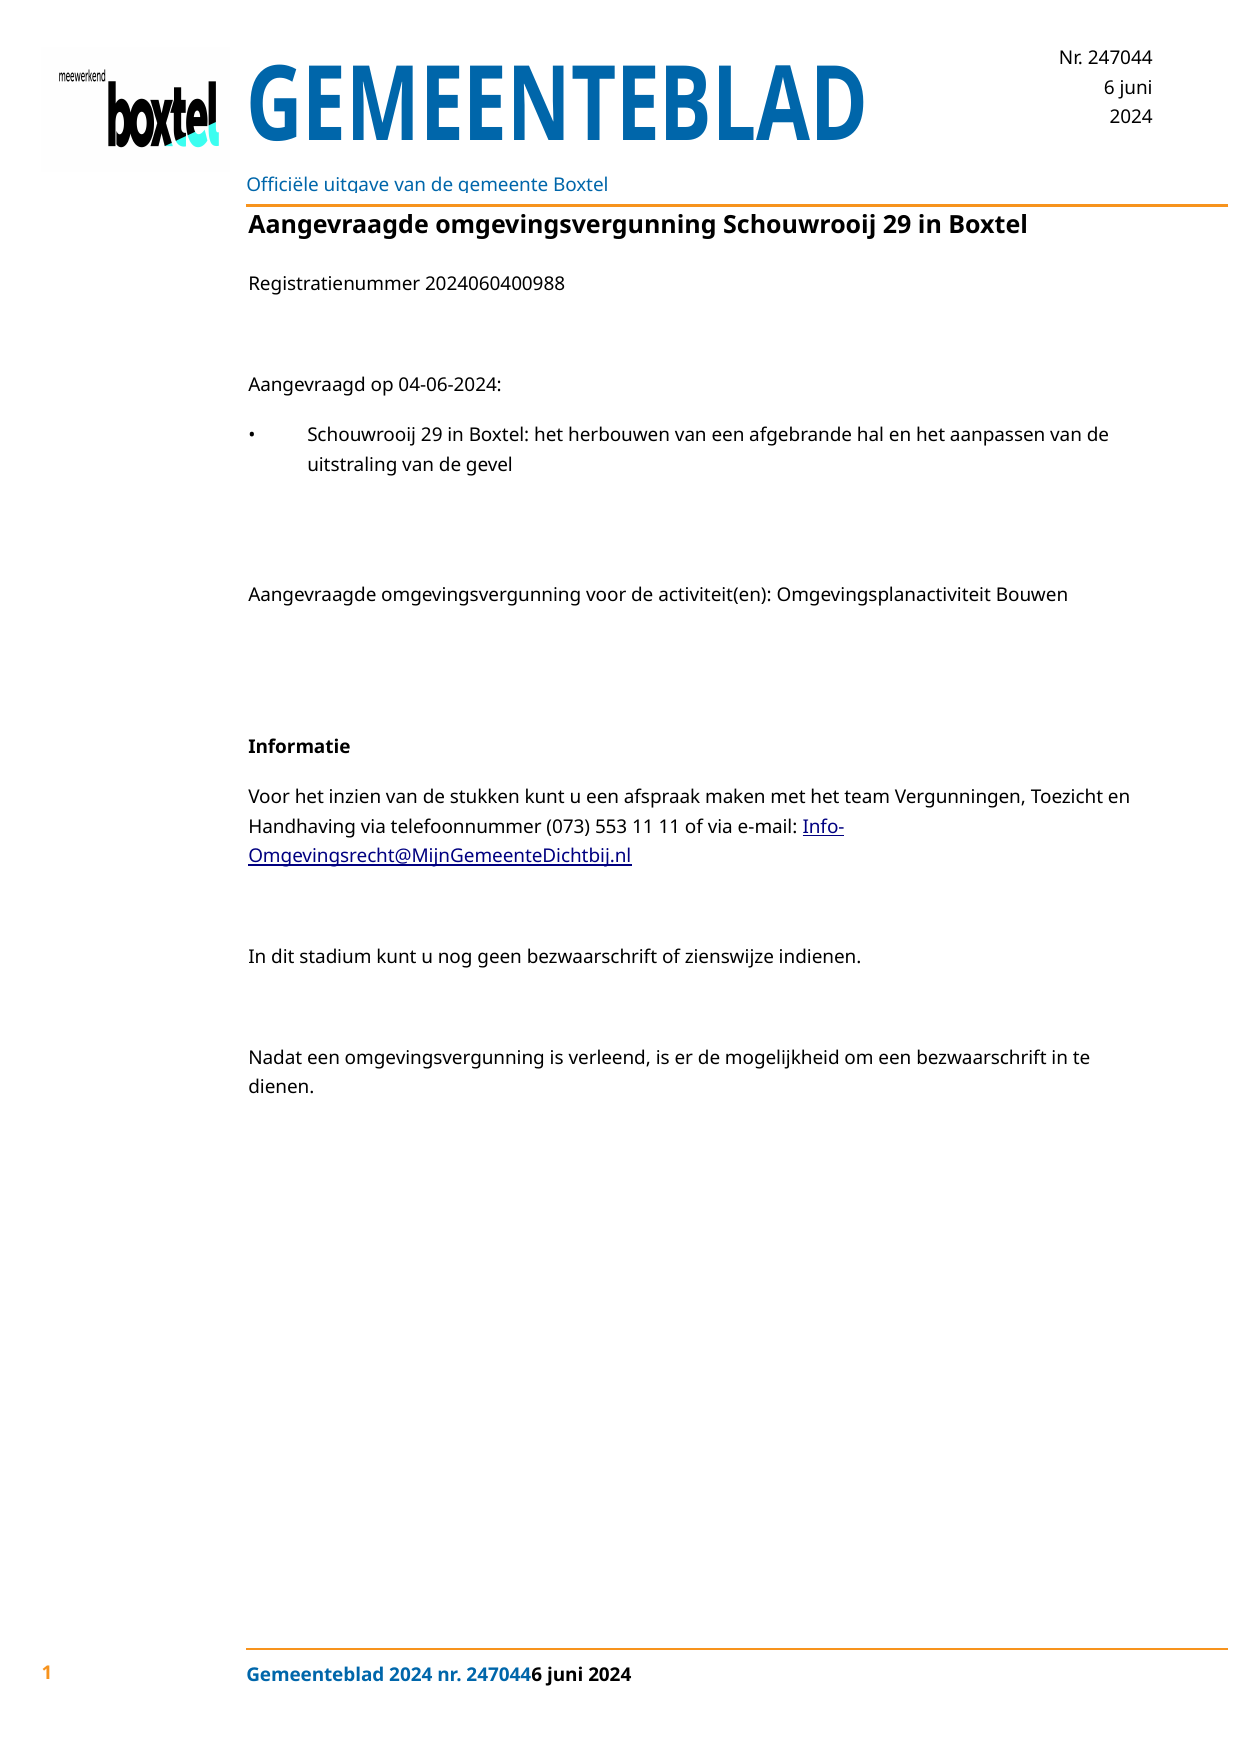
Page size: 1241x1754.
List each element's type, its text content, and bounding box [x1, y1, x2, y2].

text Aangevraagd op 04-06-2024: [248, 371, 1152, 397]
text Registratienummer 2024060400988 [248, 270, 1152, 296]
picture [41, 47, 231, 172]
list Schouwrooij 29 in Boxtel: het herbouwen van een afgebrande hal en het aanpassen van de uitstraling van de gevel [248, 422, 1152, 477]
text Voor het inzien van de stukken kunt u een afspraak maken met het team Vergunningen, Toezicht en Handhaving via telefoonnummer (073) 553 11 11 of via e-mail: Info-Omgevingsrecht@MijnGemeenteDichtbij.nl [248, 783, 1152, 868]
text In dit stadium kunt u nog geen bezwaarschrift of zienswijze indienen. [248, 943, 1152, 969]
text Aangevraagde omgevingsvergunning voor de activiteit(en): Omgevingsplanactiviteit Bouwen [248, 582, 1152, 607]
text Nadat een omgevingsvergunning is verleend, is er de mogelijkheid om een bezwaarschrift in te dienen. [248, 1044, 1152, 1099]
text Informatie [248, 733, 1152, 758]
text Aangevraagde omgevingsvergunning Schouwrooij 29 in Boxtel [248, 207, 1152, 241]
